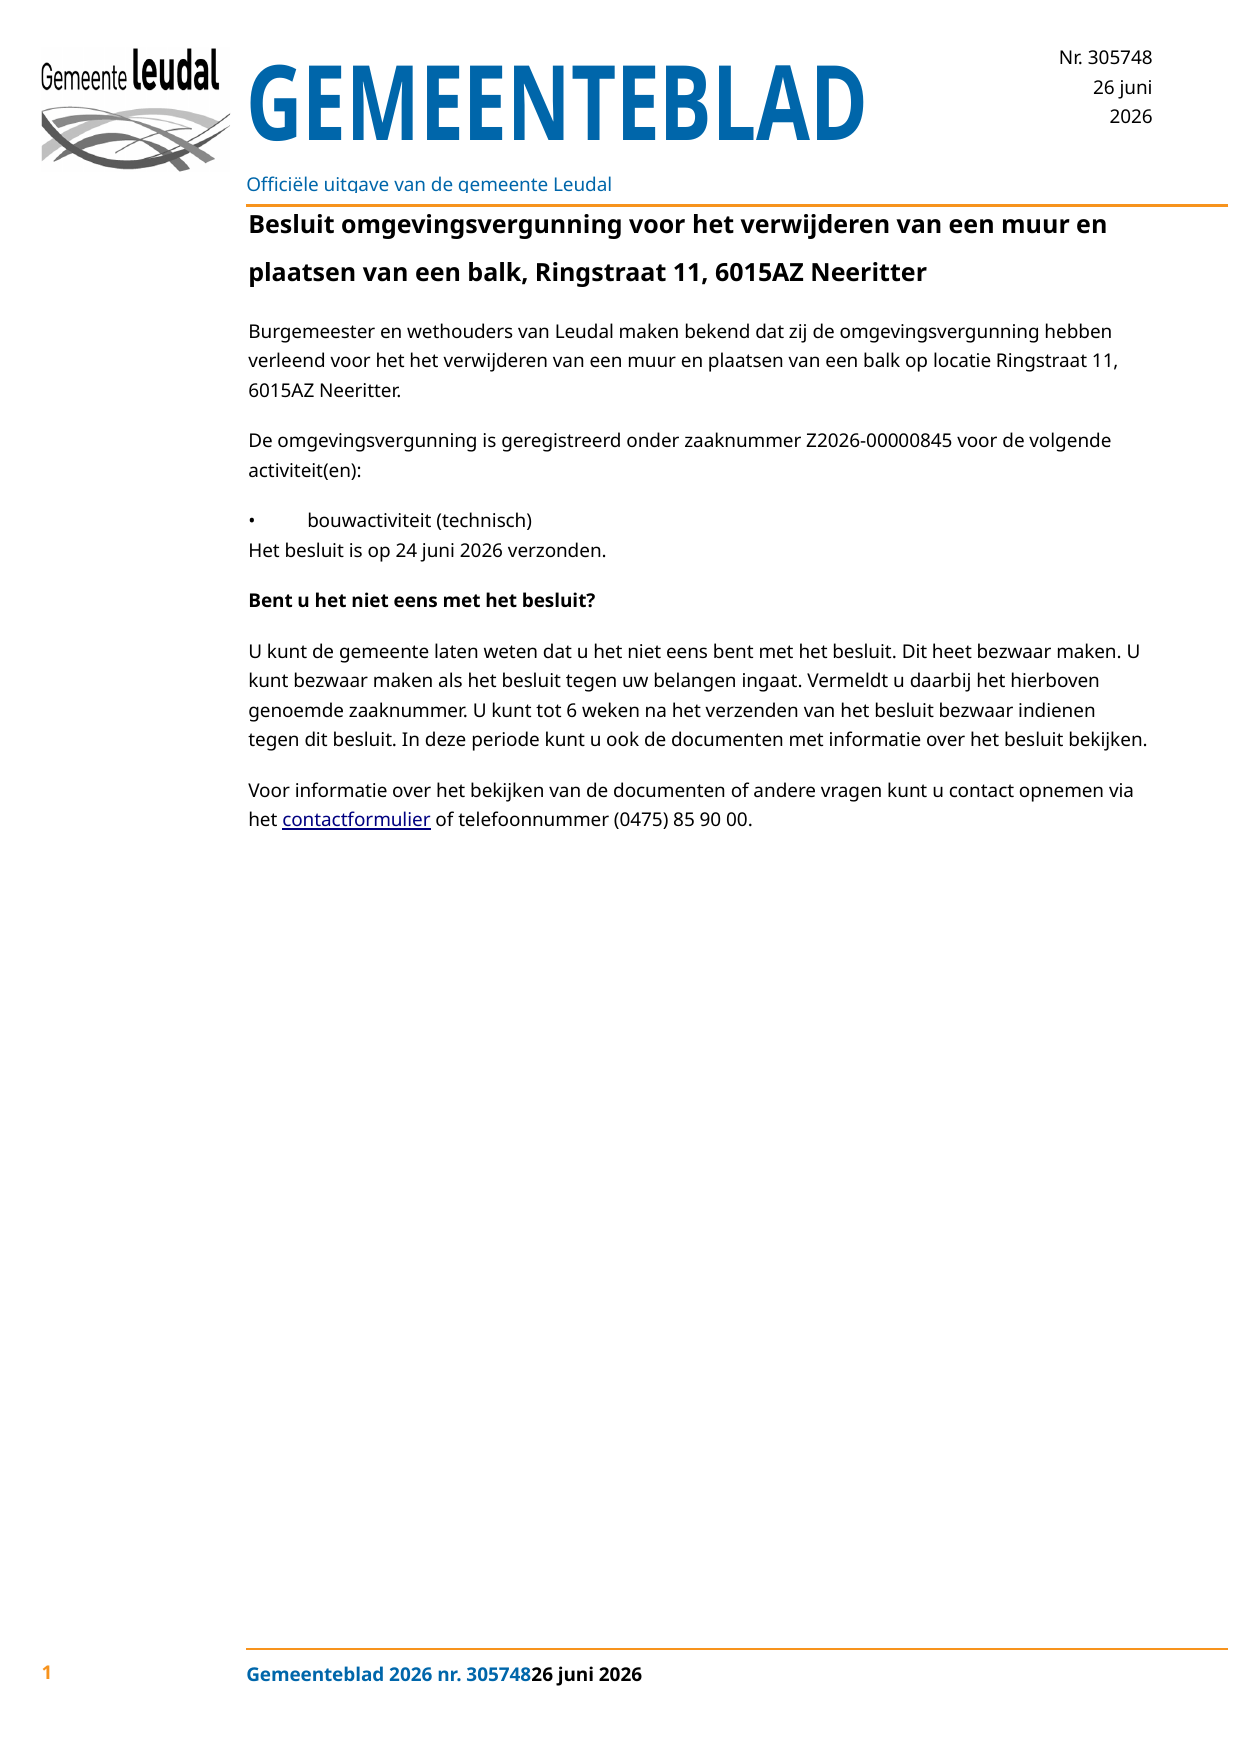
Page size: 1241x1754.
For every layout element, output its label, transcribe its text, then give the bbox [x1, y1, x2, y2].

picture [41, 47, 231, 172]
text Burgemeester en wethouders van Leudal maken bekend dat zij de omgevingsvergunning hebben verleend voor het het verwijderen van een muur en plaatsen van een balk op locatie Ringstraat 11, 6015AZ Neeritter. [248, 318, 1152, 403]
text Voor informatie over het bekijken van de documenten of andere vragen kunt u contact opnemen via het contactformulier of telefoonnummer (0475) 85 90 00. [248, 777, 1152, 832]
text Het besluit is op 24 juni 2026 verzonden. [248, 537, 1152, 563]
text Besluit omgevingsvergunning voor het verwijderen van een muur en plaatsen van een balk, Ringstraat 11, 6015AZ Neeritter [248, 207, 1152, 288]
text De omgevingsvergunning is geregistreerd onder zaaknummer Z2026-00000845 voor de volgende activiteit(en): [248, 427, 1152, 483]
text U kunt de gemeente laten weten dat u het niet eens bent met het besluit. Dit heet bezwaar maken. U kunt bezwaar maken als het besluit tegen uw belangen ingaat. Vermeldt u daarbij het hierboven genoemde zaaknummer. U kunt tot 6 weken na het verzenden van het besluit bezwaar indienen tegen dit besluit. In deze periode kunt u ook de documenten met informatie over het besluit bekijken. [248, 638, 1152, 752]
text Bent u het niet eens met het besluit? [248, 587, 1152, 613]
list bouwactiviteit (technisch) [248, 507, 1152, 533]
